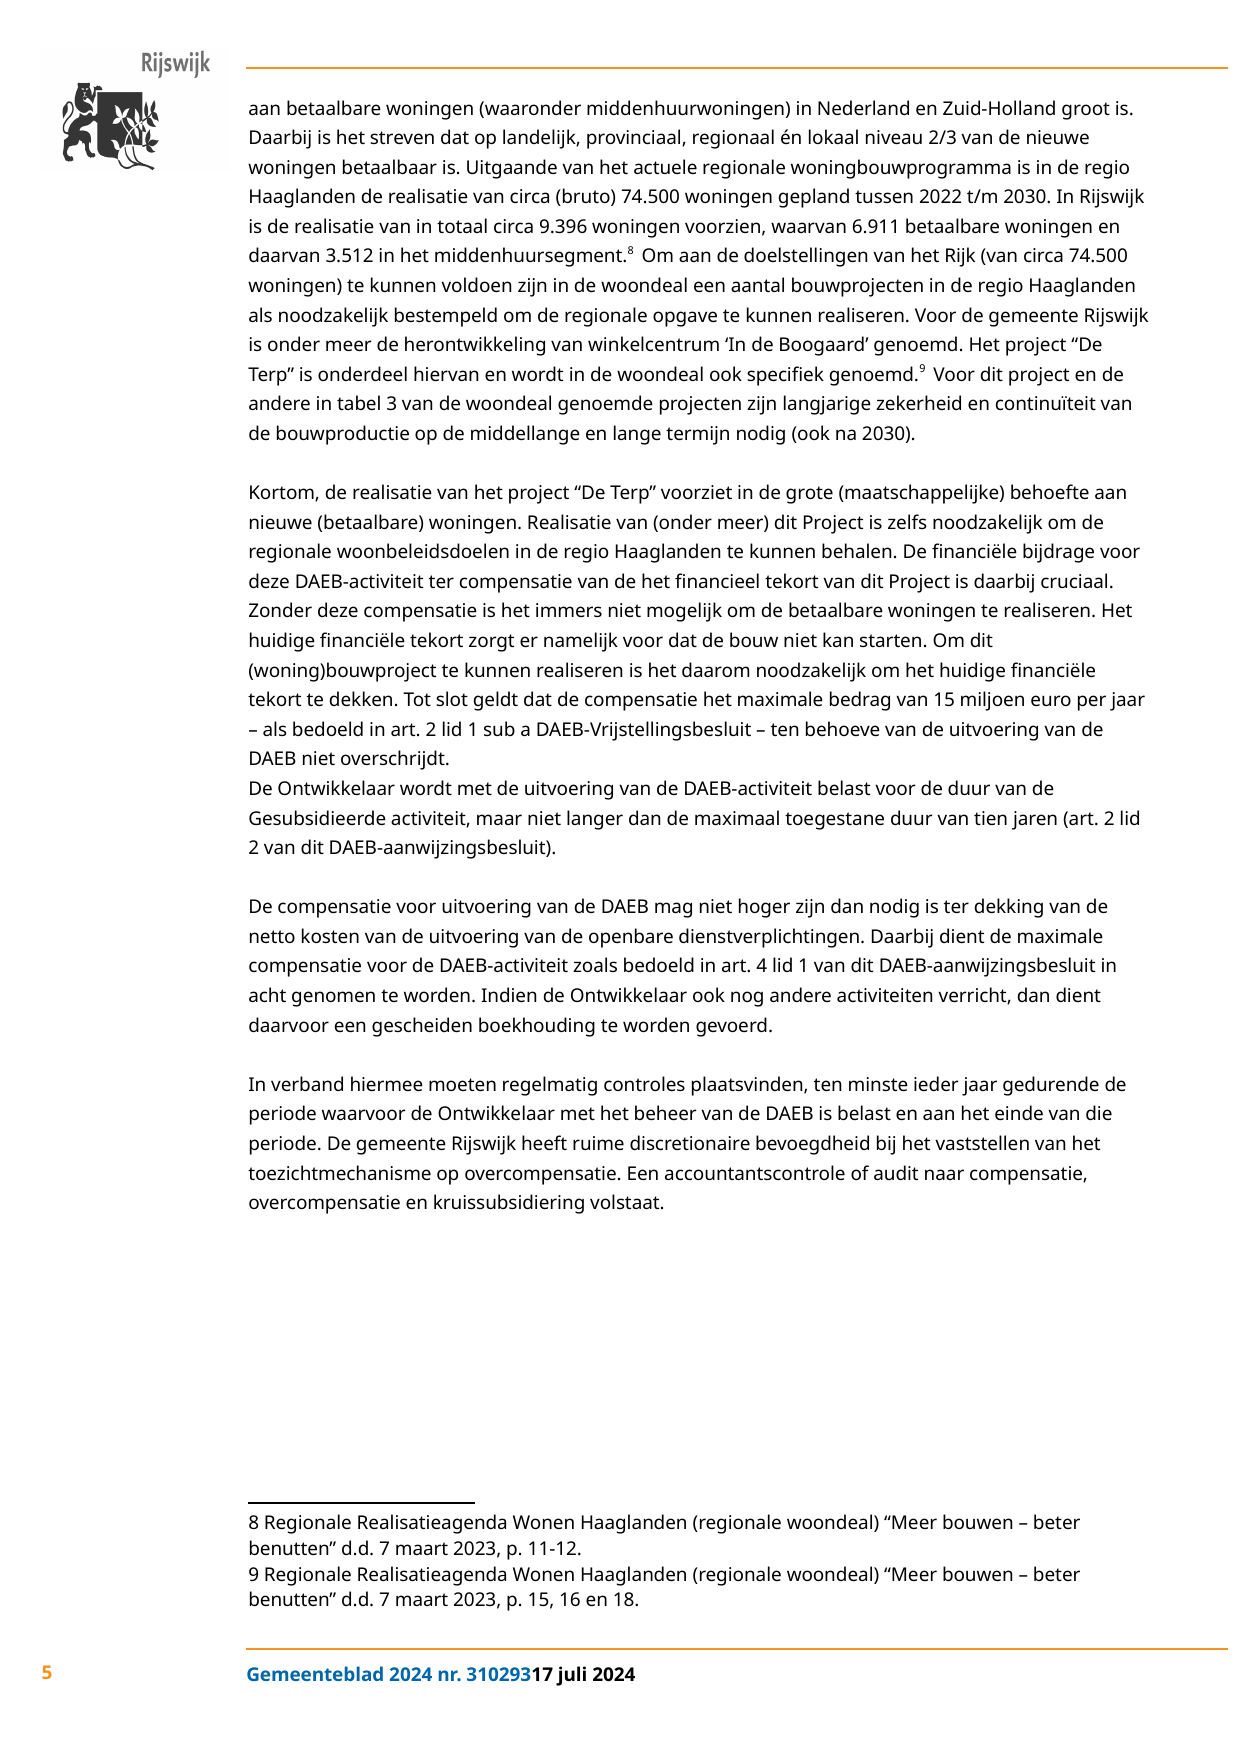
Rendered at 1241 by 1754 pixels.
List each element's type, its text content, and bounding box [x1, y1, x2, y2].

text Regionale Realisatieagenda Wonen Haaglanden (regionale woondeal) “Meer bouwen – beter benutten” d.d. 7 maart 2023, p. 11-12. [248, 1509, 1152, 1561]
text Regionale Realisatieagenda Wonen Haaglanden (regionale woondeal) “Meer bouwen – beter benutten” d.d. 7 maart 2023, p. 15, 16 en 18. [248, 1561, 1152, 1612]
picture [41, 47, 231, 172]
text De Ontwikkelaar wordt met de uitvoering van de DAEB-activiteit belast voor de duur van de Gesubsidieerde activiteit, maar niet langer dan de maximaal toegestane duur van tien jaren (art. 2 lid 2 van dit DAEB-aanwijzingsbesluit). [248, 775, 1152, 860]
text Kortom, de realisatie van het project “De Terp” voorziet in de grote (maatschappelijke) behoefte aan nieuwe (betaalbare) woningen. Realisatie van (onder meer) dit Project is zelfs noodzakelijk om de regionale woonbeleidsdoelen in de regio Haaglanden te kunnen behalen. De financiële bijdrage voor deze DAEB-activiteit ter compensatie van de het financieel tekort van dit Project is daarbij cruciaal. Zonder deze compensatie is het immers niet mogelijk om de betaalbare woningen te realiseren. Het huidige financiële tekort zorgt er namelijk voor dat de bouw niet kan starten. Om dit (woning)bouwproject te kunnen realiseren is het daarom noodzakelijk om het huidige financiële tekort te dekken. Tot slot geldt dat de compensatie het maximale bedrag van 15 miljoen euro per jaar – als bedoeld in art. 2 lid 1 sub a DAEB-Vrijstellingsbesluit – ten behoeve van de uitvoering van de DAEB niet overschrijdt. [248, 479, 1152, 771]
text aan betaalbare woningen (waaronder middenhuurwoningen) in Nederland en Zuid-Holland groot is. Daarbij is het streven dat op landelijk, provinciaal, regionaal én lokaal niveau 2/3 van de nieuwe woningen betaalbaar is. Uitgaande van het actuele regionale woningbouwprogramma is in de regio Haaglanden de realisatie van circa (bruto) 74.500 woningen gepland tussen 2022 t/m 2030. In Rijswijk is de realisatie van in totaal circa 9.396 woningen voorzien, waarvan 6.911 betaalbare woningen en daarvan 3.512 in het middenhuursegment. Om aan de doelstellingen van het Rijk (van circa 74.500 woningen) te kunnen voldoen zijn in de woondeal een aantal bouwprojecten in de regio Haaglanden als noodzakelijk bestempeld om de regionale opgave te kunnen realiseren. Voor de gemeente Rijswijk is onder meer de herontwikkeling van winkelcentrum ‘In de Boogaard’ genoemd. Het project “De Terp” is onderdeel hiervan en wordt in de woondeal ook specifiek genoemd. Voor dit project en de andere in tabel 3 van de woondeal genoemde projecten zijn langjarige zekerheid en continuïteit van de bouwproductie op de middellange en lange termijn nodig (ook na 2030). [248, 95, 1152, 446]
text In verband hiermee moeten regelmatig controles plaatsvinden, ten minste ieder jaar gedurende de periode waarvoor de Ontwikkelaar met het beheer van de DAEB is belast en aan het einde van die periode. De gemeente Rijswijk heeft ruime discretionaire bevoegdheid bij het vaststellen van het toezichtmechanisme op overcompensatie. Een accountantscontrole of audit naar compensatie, overcompensatie en kruissubsidiering volstaat. [248, 1071, 1152, 1215]
text De compensatie voor uitvoering van de DAEB mag niet hoger zijn dan nodig is ter dekking van de netto kosten van de uitvoering van de openbare dienstverplichtingen. Daarbij dient de maximale compensatie voor de DAEB-activiteit zoals bedoeld in art. 4 lid 1 van dit DAEB-aanwijzingsbesluit in acht genomen te worden. Indien de Ontwikkelaar ook nog andere activiteiten verricht, dan dient daarvoor een gescheiden boekhouding te worden gevoerd. [248, 893, 1152, 1038]
